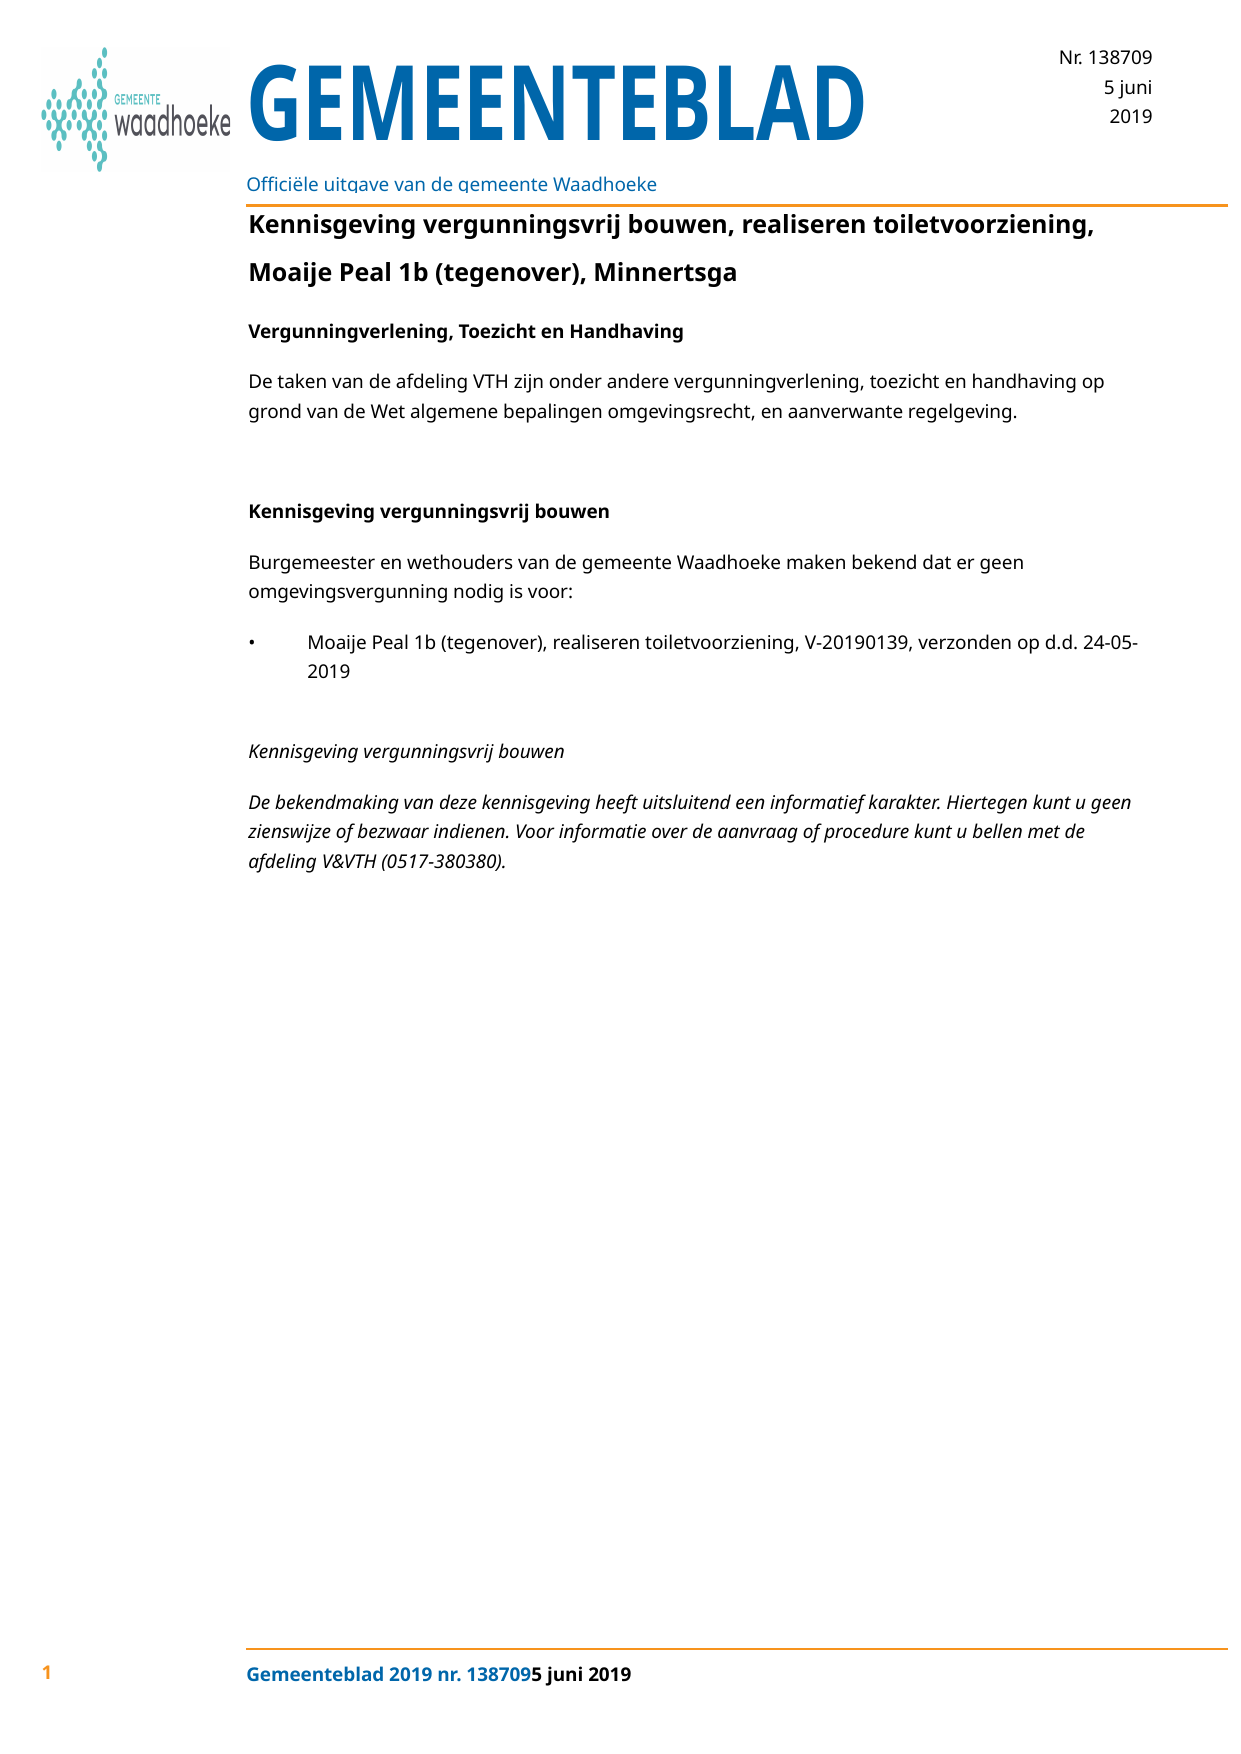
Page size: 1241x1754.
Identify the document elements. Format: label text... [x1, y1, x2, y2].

text De bekendmaking van deze kennisgeving heeft uitsluitend een informatief karakter. Hiertegen kunt u geen zienswijze of bezwaar indienen. Voor informatie over de aanvraag of procedure kunt u bellen met de afdeling V&VTH (0517-380380). [248, 789, 1152, 874]
list Moaije Peal 1b (tegenover), realiseren toiletvoorziening, V-20190139, verzonden op d.d. 24-05-2019 [248, 629, 1152, 684]
text Burgemeester en wethouders van de gemeente Waadhoeke maken bekend dat er geen omgevingsvergunning nodig is voor: [248, 549, 1152, 604]
text Kennisgeving vergunningsvrij bouwen [248, 739, 1152, 764]
text Vergunningverlening, Toezicht en Handhaving [248, 318, 1152, 344]
text Kennisgeving vergunningsvrij bouwen [248, 499, 1152, 524]
text Kennisgeving vergunningsvrij bouwen, realiseren toiletvoorziening, Moaije Peal 1b (tegenover), Minnertsga [248, 207, 1152, 288]
picture [41, 47, 231, 172]
text De taken van de afdeling VTH zijn onder andere vergunningverlening, toezicht en handhaving op grond van de Wet algemene bepalingen omgevingsrecht, en aanverwante regelgeving. [248, 368, 1152, 424]
